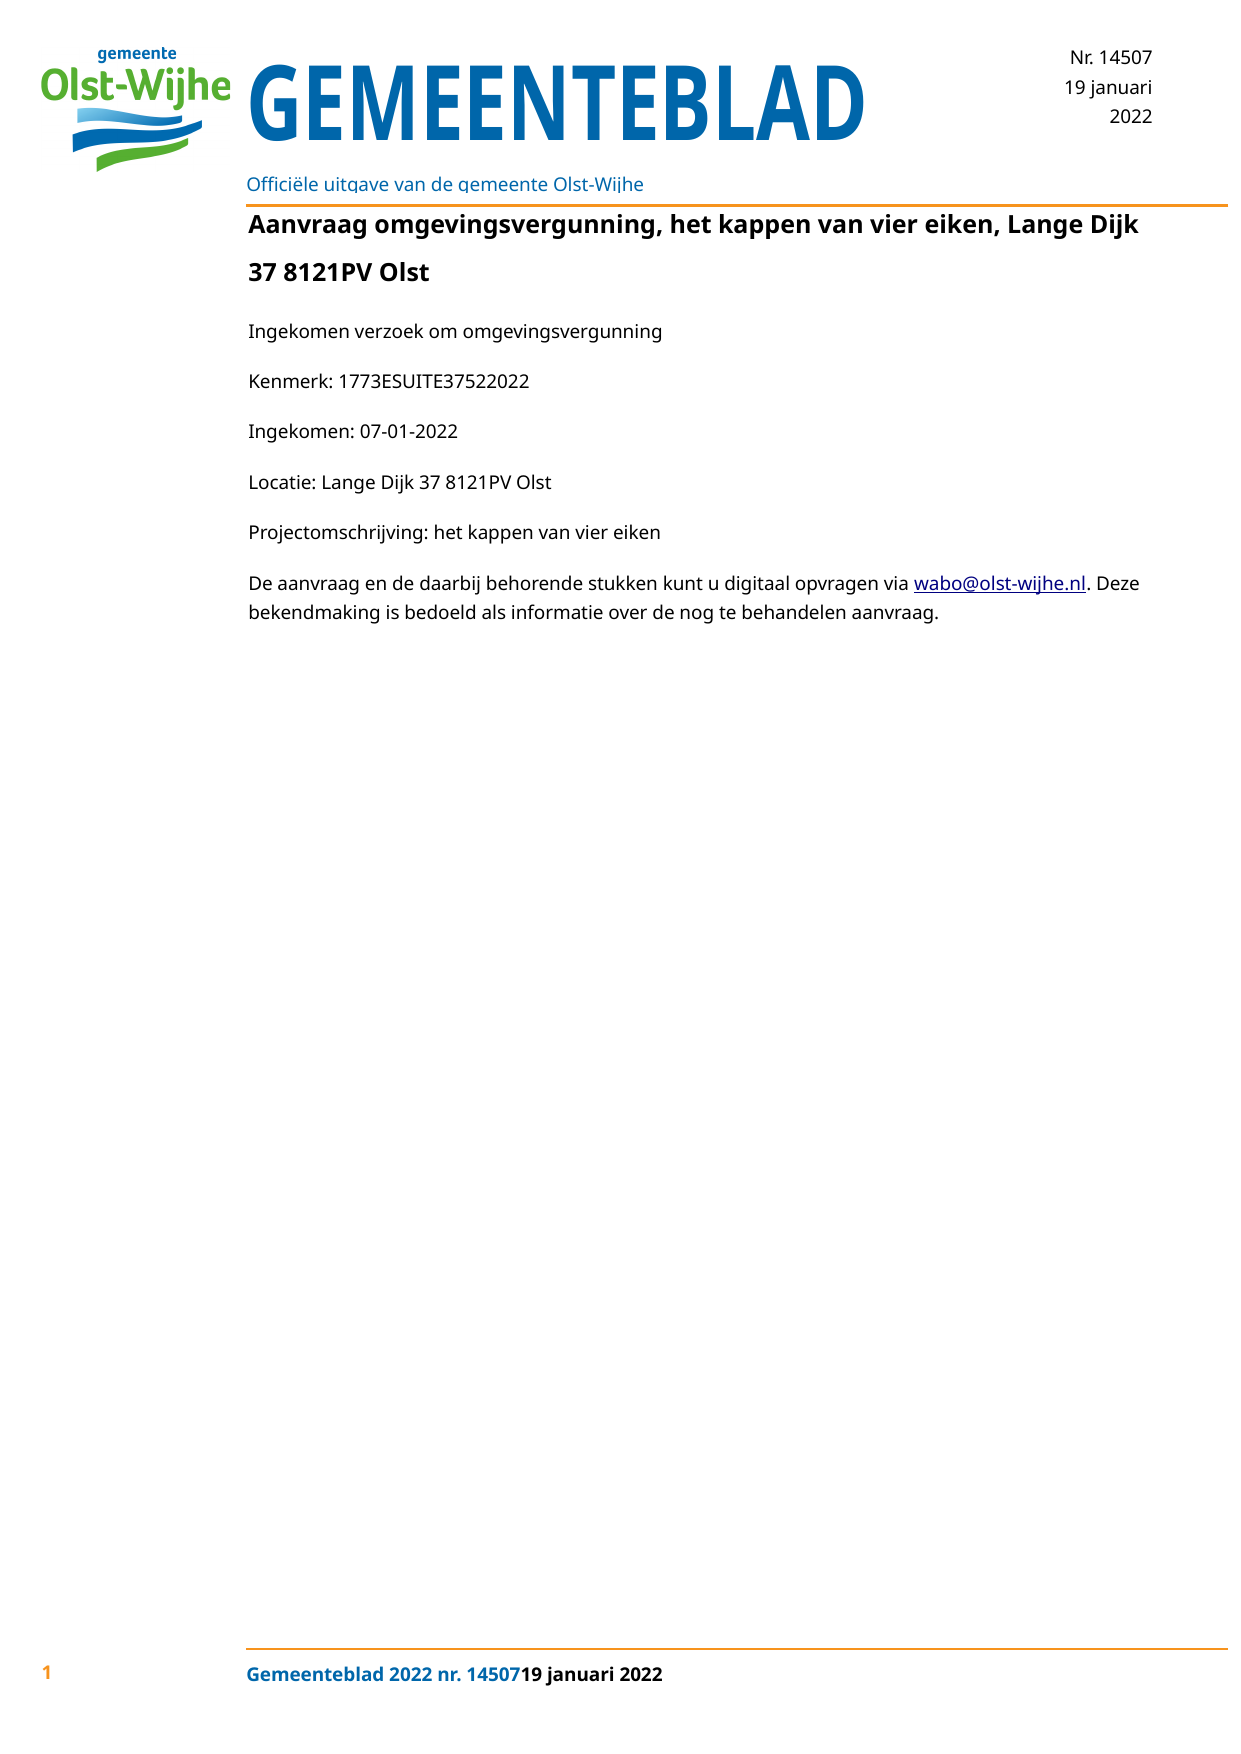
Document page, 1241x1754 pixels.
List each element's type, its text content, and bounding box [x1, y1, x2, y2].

text Kenmerk: 1773ESUITE37522022 [248, 368, 1152, 394]
text Aanvraag omgevingsvergunning, het kappen van vier eiken, Lange Dijk 37 8121PV Olst [248, 207, 1152, 288]
text Projectomschrijving: het kappen van vier eiken [248, 519, 1152, 545]
text Ingekomen verzoek om omgevingsvergunning [248, 318, 1152, 344]
text De aanvraag en de daarbij behorende stukken kunt u digitaal opvragen via wabo@olst-wijhe.nl. Deze bekendmaking is bedoeld als informatie over de nog te behandelen aanvraag. [248, 570, 1152, 625]
text Ingekomen: 07-01-2022 [248, 419, 1152, 444]
text Locatie: Lange Dijk 37 8121PV Olst [248, 469, 1152, 495]
picture [41, 47, 231, 172]
